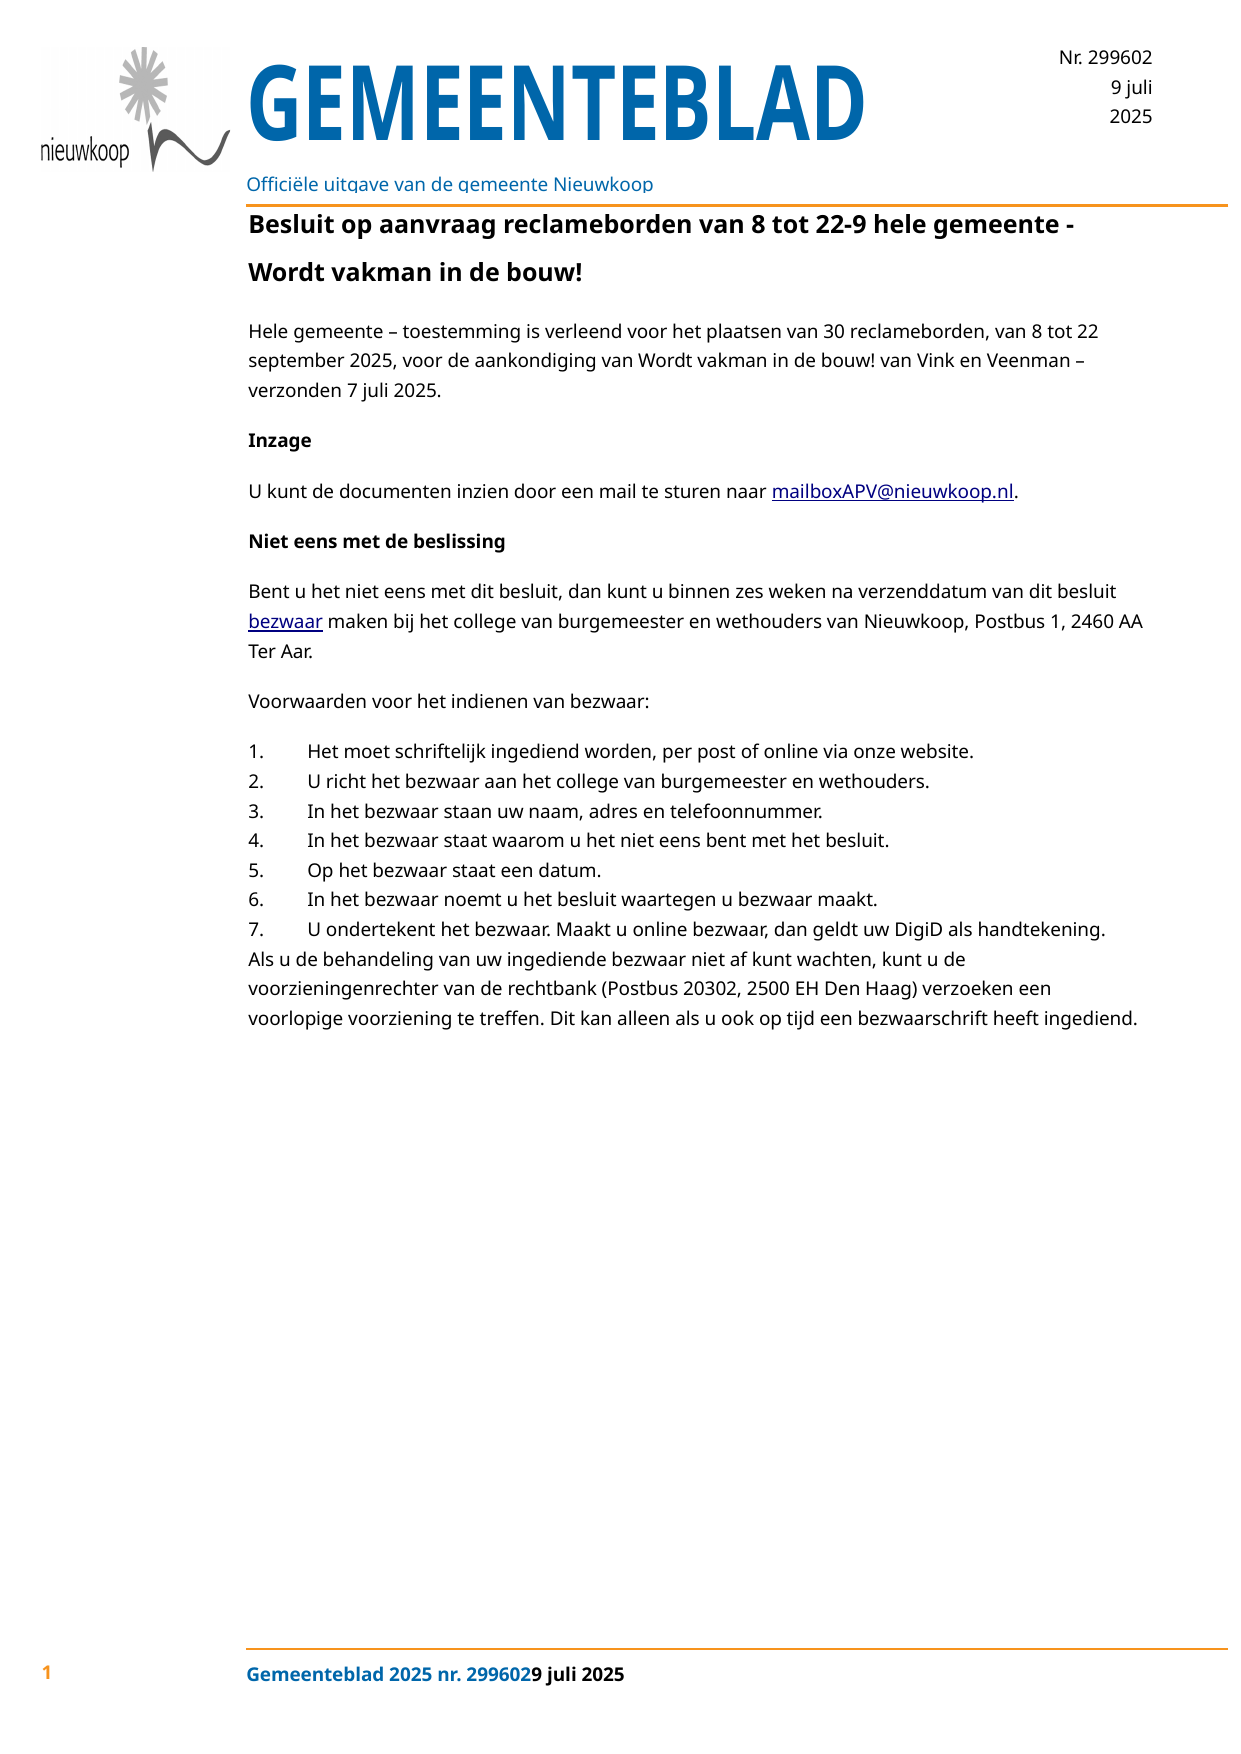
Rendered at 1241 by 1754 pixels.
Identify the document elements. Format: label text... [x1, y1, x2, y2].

list In het bezwaar noemt u het besluit waartegen u bezwaar maakt. [248, 887, 1152, 912]
list U richt het bezwaar aan het college van burgemeester en wethouders. [248, 768, 1152, 794]
list U ondertekent het bezwaar. Maakt u online bezwaar, dan geldt uw DigiD als handtekening. [248, 916, 1152, 942]
text Besluit op aanvraag reclameborden van 8 tot 22-9 hele gemeente - Wordt vakman in de bouw! [248, 207, 1152, 288]
text Als u de behandeling van uw ingediende bezwaar niet af kunt wachten, kunt u de voorzieningenrechter van de rechtbank (Postbus 20302, 2500 EH Den Haag) verzoeken een voorlopige voorziening te treffen. Dit kan alleen als u ook op tijd een bezwaarschrift heeft ingediend. [248, 946, 1152, 1031]
text Inzage [248, 427, 1152, 453]
list Op het bezwaar staat een datum. [248, 857, 1152, 883]
list In het bezwaar staat waarom u het niet eens bent met het besluit. [248, 827, 1152, 853]
text Bent u het niet eens met dit besluit, dan kunt u binnen zes weken na verzenddatum van dit besluit bezwaar maken bij het college van burgemeester en wethouders van Nieuwkoop, Postbus 1, 2460 AA Ter Aar. [248, 579, 1152, 664]
text U kunt de documenten inzien door een mail te sturen naar mailboxAPV@nieuwkoop.nl. [248, 478, 1152, 504]
list In het bezwaar staan uw naam, adres en telefoonnummer. [248, 798, 1152, 824]
text Voorwaarden voor het indienen van bezwaar: [248, 688, 1152, 714]
picture [41, 47, 231, 172]
list Het moet schriftelijk ingediend worden, per post of online via onze website. [248, 739, 1152, 764]
text Niet eens met de beslissing [248, 528, 1152, 554]
text Hele gemeente – toestemming is verleend voor het plaatsen van 30 reclameborden, van 8 tot 22 september 2025, voor de aankondiging van Wordt vakman in de bouw! van Vink en Veenman – verzonden 7 juli 2025. [248, 318, 1152, 403]
